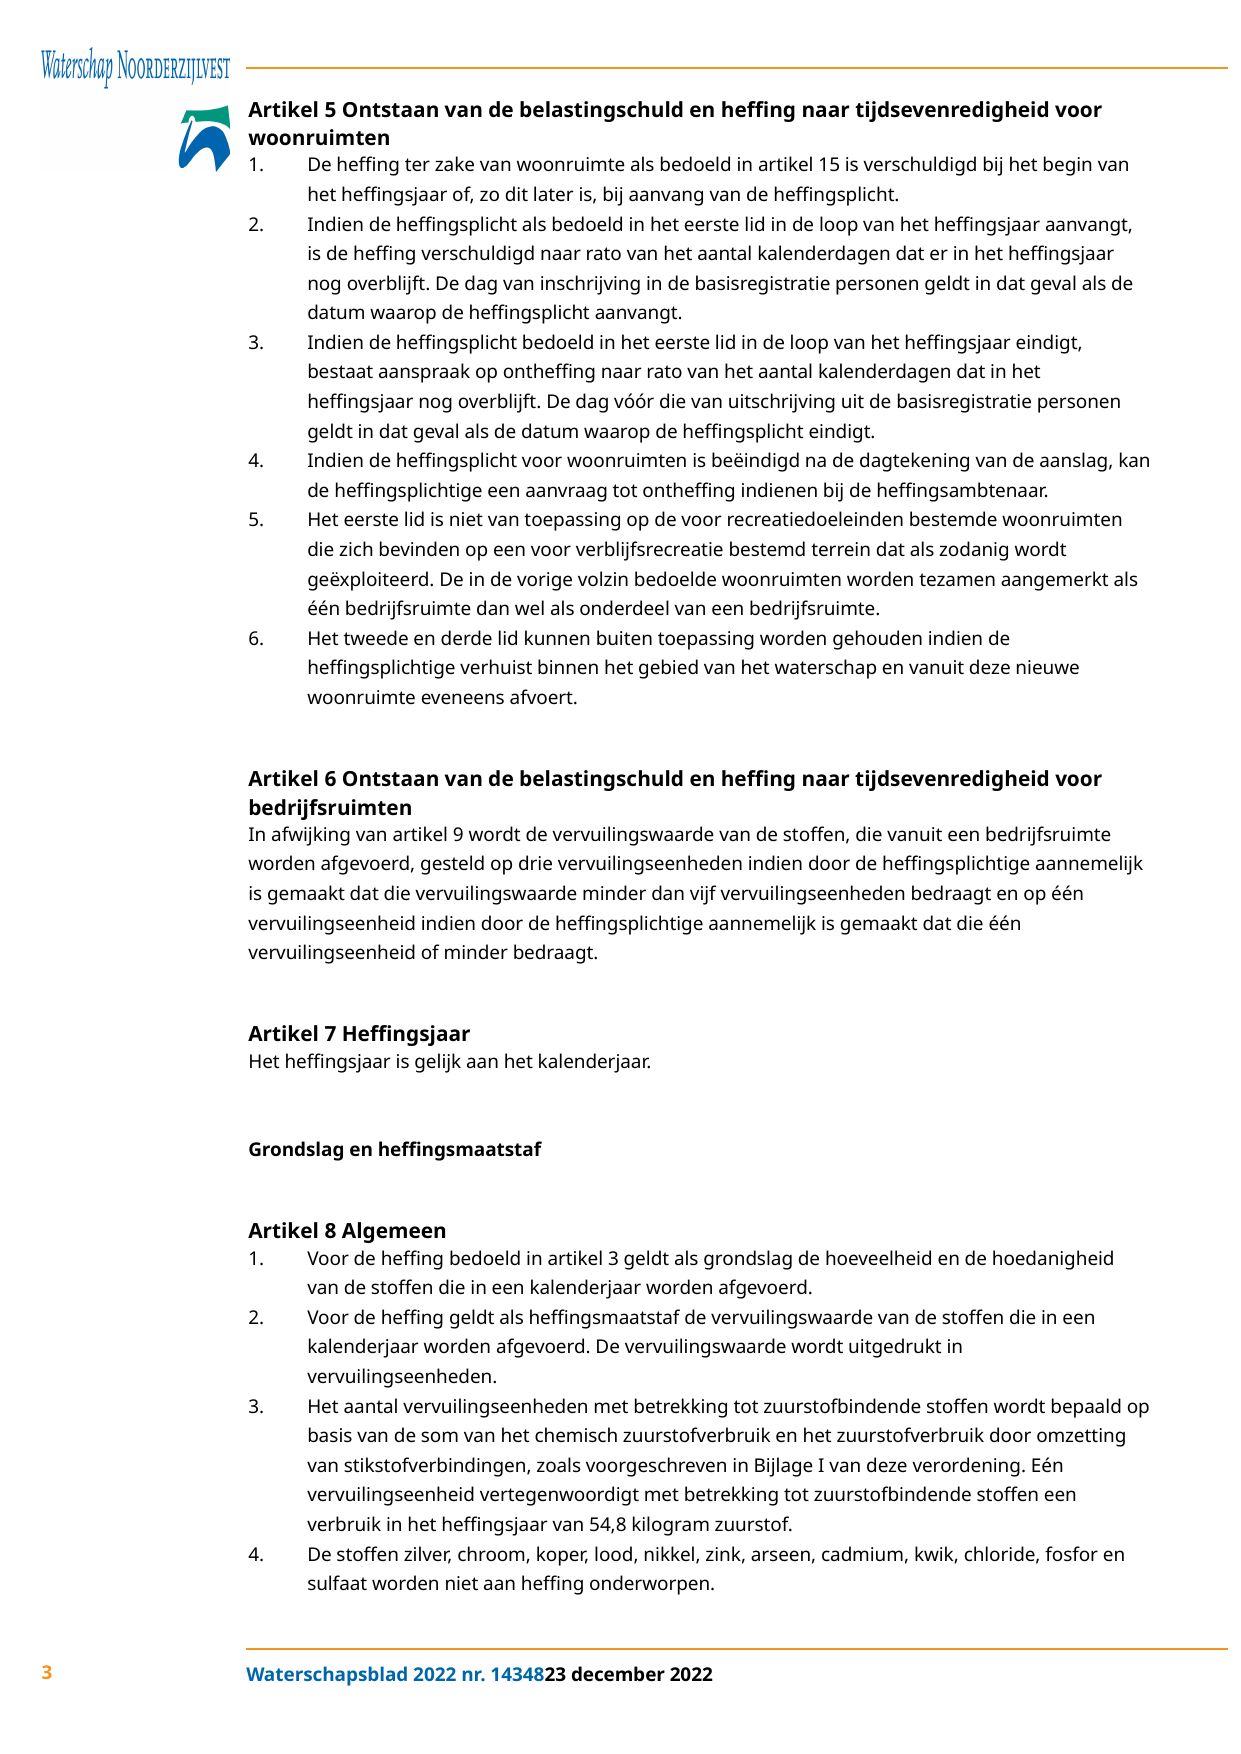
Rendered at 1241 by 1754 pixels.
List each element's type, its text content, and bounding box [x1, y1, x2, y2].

list Het eerste lid is niet van toepassing op de voor recreatiedoeleinden bestemde woonruimten die zich bevinden op een voor verblijfsrecreatie bestemd terrein dat als zodanig wordt geëxploiteerd. De in de vorige volzin bedoelde woonruimten worden tezamen aangemerkt als één bedrijfsruimte dan wel als onderdeel van een bedrijfsruimte. [248, 507, 1152, 621]
text Artikel 6 Ontstaan van de belastingschuld en heffing naar tijdsevenredigheid voor bedrijfsruimten [248, 764, 1152, 821]
list Indien de heffingsplicht bedoeld in het eerste lid in de loop van het heffingsjaar eindigt, bestaat aanspraak op ontheffing naar rato van het aantal kalenderdagen dat in het heffingsjaar nog overblijft. De dag vóór die van uitschrijving uit de basisregistratie personen geldt in dat geval als de datum waarop de heffingsplicht eindigt. [248, 329, 1152, 444]
list Het aantal vervuilingseenheden met betrekking tot zuurstofbindende stoffen wordt bepaald op basis van de som van het chemisch zuurstofverbruik en het zuurstofverbruik door omzetting van stikstofverbindingen, zoals voorgeschreven in Bijlage I van deze verordening. Eén vervuilingseenheid vertegenwoordigt met betrekking tot zuurstofbindende stoffen een verbruik in het heffingsjaar van 54,8 kilogram zuurstof. [248, 1393, 1152, 1537]
picture [41, 47, 231, 172]
list De stoffen zilver, chroom, koper, lood, nikkel, zink, arseen, cadmium, kwik, chloride, fosfor en sulfaat worden niet aan heffing onderworpen. [248, 1541, 1152, 1596]
list Indien de heffingsplicht voor woonruimten is beëindigd na de dagtekening van de aanslag, kan de heffingsplichtige een aanvraag tot ontheffing indienen bij de heffingsambtenaar. [248, 447, 1152, 503]
list Voor de heffing geldt als heffingsmaatstaf de vervuilingswaarde van de stoffen die in een kalenderjaar worden afgevoerd. De vervuilingswaarde wordt uitgedrukt in vervuilingseenheden. [248, 1304, 1152, 1389]
list Het tweede en derde lid kunnen buiten toepassing worden gehouden indien de heffingsplichtige verhuist binnen het gebied van het waterschap en vanuit deze nieuwe woonruimte eveneens afvoert. [248, 625, 1152, 710]
list Indien de heffingsplicht als bedoeld in het eerste lid in de loop van het heffingsjaar aanvangt, is de heffing verschuldigd naar rato van het aantal kalenderdagen dat er in het heffingsjaar nog overblijft. De dag van inschrijving in de basisregistratie personen geldt in dat geval als de datum waarop de heffingsplicht aanvangt. [248, 211, 1152, 325]
text In afwijking van artikel 9 wordt de vervuilingswaarde van de stoffen, die vanuit een bedrijfsruimte worden afgevoerd, gesteld op drie vervuilingseenheden indien door de heffingsplichtige aannemelijk is gemaakt dat die vervuilingswaarde minder dan vijf vervuilingseenheden bedraagt en op één vervuilingseenheid indien door de heffingsplichtige aannemelijk is gemaakt dat die één vervuilingseenheid of minder bedraagt. [248, 821, 1152, 965]
text Artikel 5 Ontstaan van de belastingschuld en heffing naar tijdsevenredigheid voor woonruimten [248, 95, 1152, 152]
text Grondslag en heffingsmaatstaf [248, 1137, 1152, 1162]
text Het heffingsjaar is gelijk aan het kalenderjaar. [248, 1048, 1152, 1073]
list De heffing ter zake van woonruimte als bedoeld in artikel 15 is verschuldigd bij het begin van het heffingsjaar of, zo dit later is, bij aanvang van de heffingsplicht. [248, 152, 1152, 207]
text Artikel 8 Algemeen [248, 1217, 1152, 1245]
list Voor de heffing bedoeld in artikel 3 geldt als grondslag de hoeveelheid en de hoedanigheid van de stoffen die in een kalenderjaar worden afgevoerd. [248, 1245, 1152, 1300]
text Artikel 7 Heffingsjaar [248, 1019, 1152, 1048]
